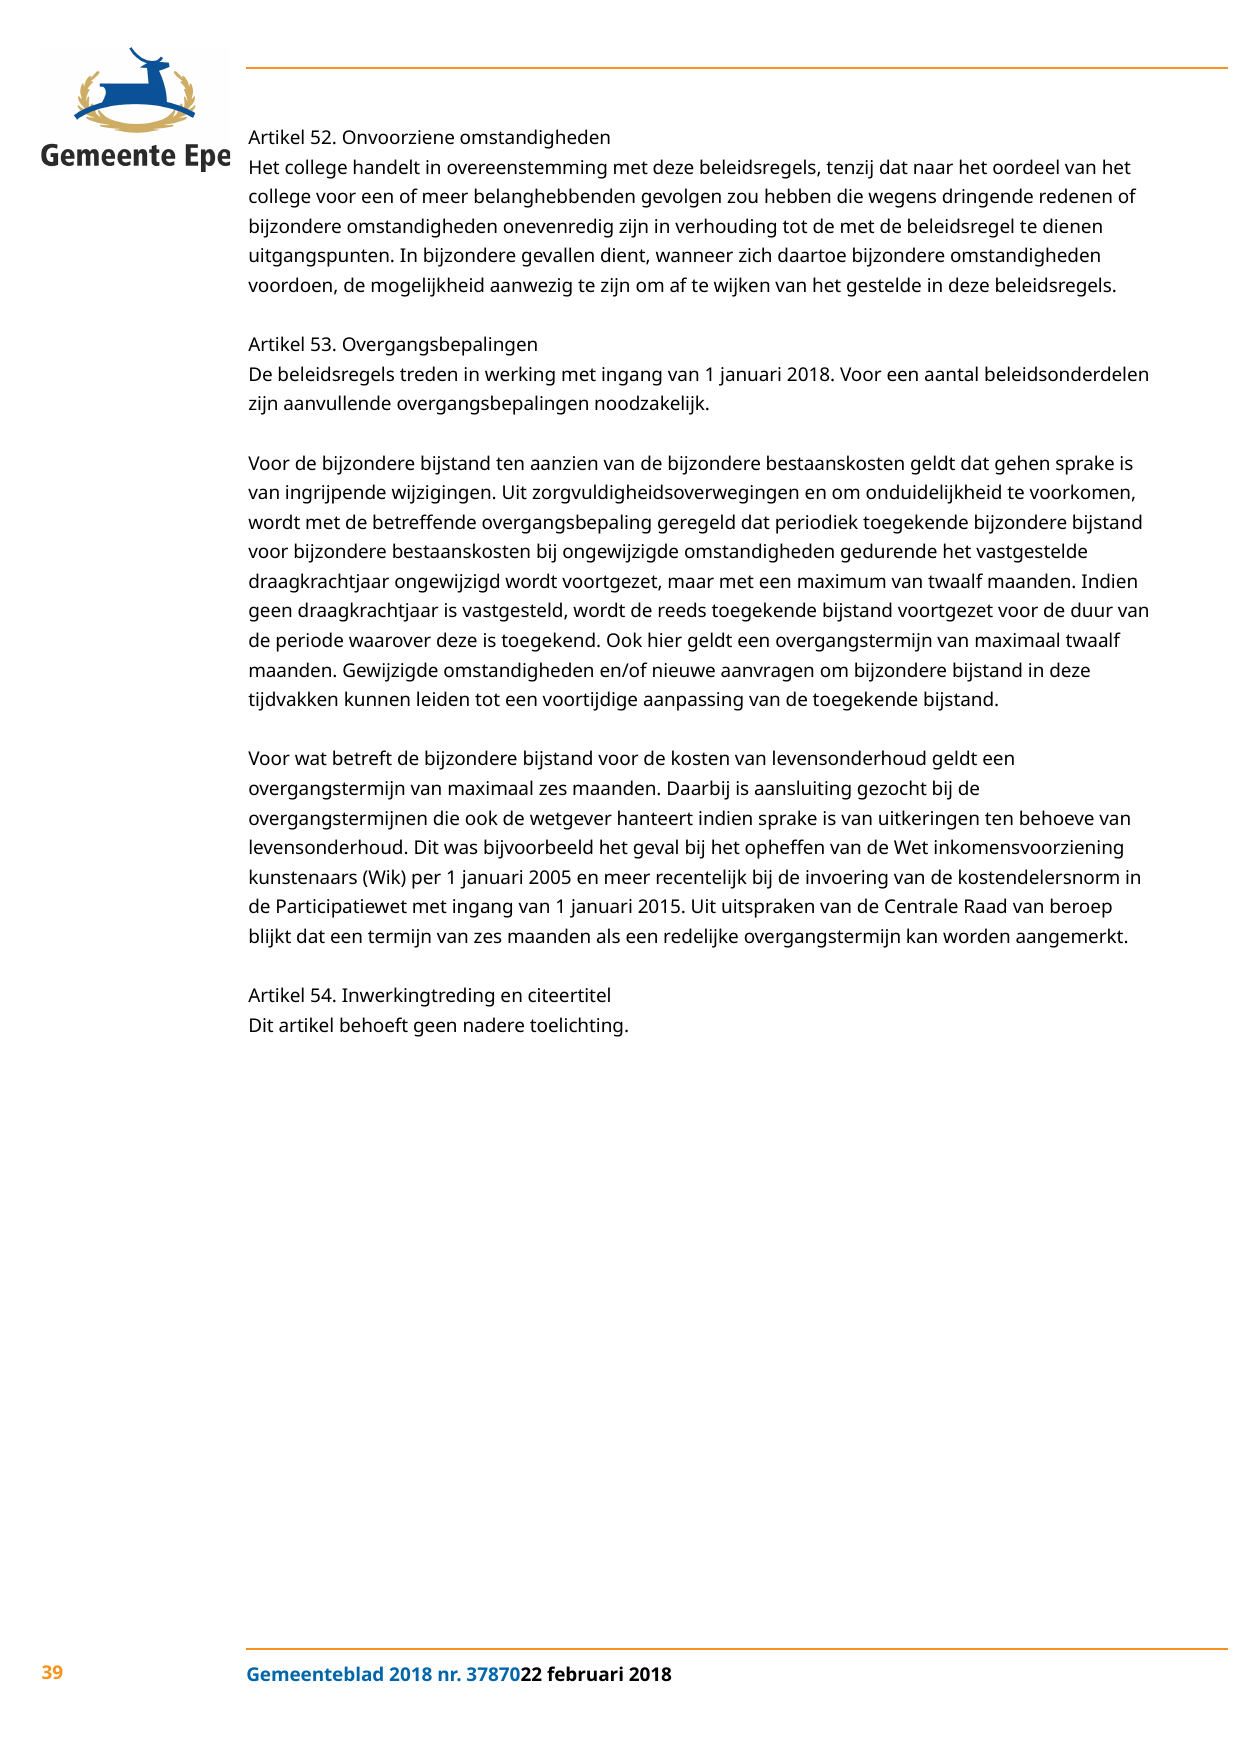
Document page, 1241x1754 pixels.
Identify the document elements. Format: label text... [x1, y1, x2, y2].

text Artikel 52. Onvoorziene omstandigheden [248, 124, 1152, 150]
text Voor wat betreft de bijzondere bijstand voor de kosten van levensonderhoud geldt een overgangstermijn van maximaal zes maanden. Daarbij is aansluiting gezocht bij de overgangstermijnen die ook de wetgever hanteert indien sprake is van uitkeringen ten behoeve van levensonderhoud. Dit was bijvoorbeeld het geval bij het opheffen van de Wet inkomensvoorziening kunstenaars (Wik) per 1 januari 2005 en meer recentelijk bij de invoering van de kostendelersnorm in de Participatiewet met ingang van 1 januari 2015. Uit uitspraken van de Centrale Raad van beroep blijkt dat een termijn van zes maanden als een redelijke overgangstermijn kan worden aangemerkt. [248, 746, 1152, 949]
text Artikel 53. Overgangsbepalingen [248, 331, 1152, 357]
text Dit artikel behoeft geen nadere toelichting. [248, 1012, 1152, 1038]
text Het college handelt in overeenstemming met deze beleidsregels, tenzij dat naar het oordeel van het college voor een of meer belanghebbenden gevolgen zou hebben die wegens dringende redenen of bijzondere omstandigheden onevenredig zijn in verhouding tot de met de beleidsregel te dienen uitgangspunten. In bijzondere gevallen dient, wanneer zich daartoe bijzondere omstandigheden voordoen, de mogelijkheid aanwezig te zijn om af te wijken van het gestelde in deze beleidsregels. [248, 154, 1152, 298]
text Voor de bijzondere bijstand ten aanzien van de bijzondere bestaanskosten geldt dat gehen sprake is van ingrijpende wijzigingen. Uit zorgvuldigheidsoverwegingen en om onduidelijkheid te voorkomen, wordt met de betreffende overgangsbepaling geregeld dat periodiek toegekende bijzondere bijstand voor bijzondere bestaanskosten bij ongewijzigde omstandigheden gedurende het vastgestelde draagkrachtjaar ongewijzigd wordt voortgezet, maar met een maximum van twaalf maanden. Indien geen draagkrachtjaar is vastgesteld, wordt de reeds toegekende bijstand voortgezet voor de duur van de periode waarover deze is toegekend. Ook hier geldt een overgangstermijn van maximaal twaalf maanden. Gewijzigde omstandigheden en/of nieuwe aanvragen om bijzondere bijstand in deze tijdvakken kunnen leiden tot een voortijdige aanpassing van de toegekende bijstand. [248, 450, 1152, 712]
text De beleidsregels treden in werking met ingang van 1 januari 2018. Voor een aantal beleidsonderdelen zijn aanvullende overgangsbepalingen noodzakelijk. [248, 361, 1152, 416]
text Artikel 54. Inwerkingtreding en citeertitel [248, 982, 1152, 1008]
picture [41, 47, 231, 172]
